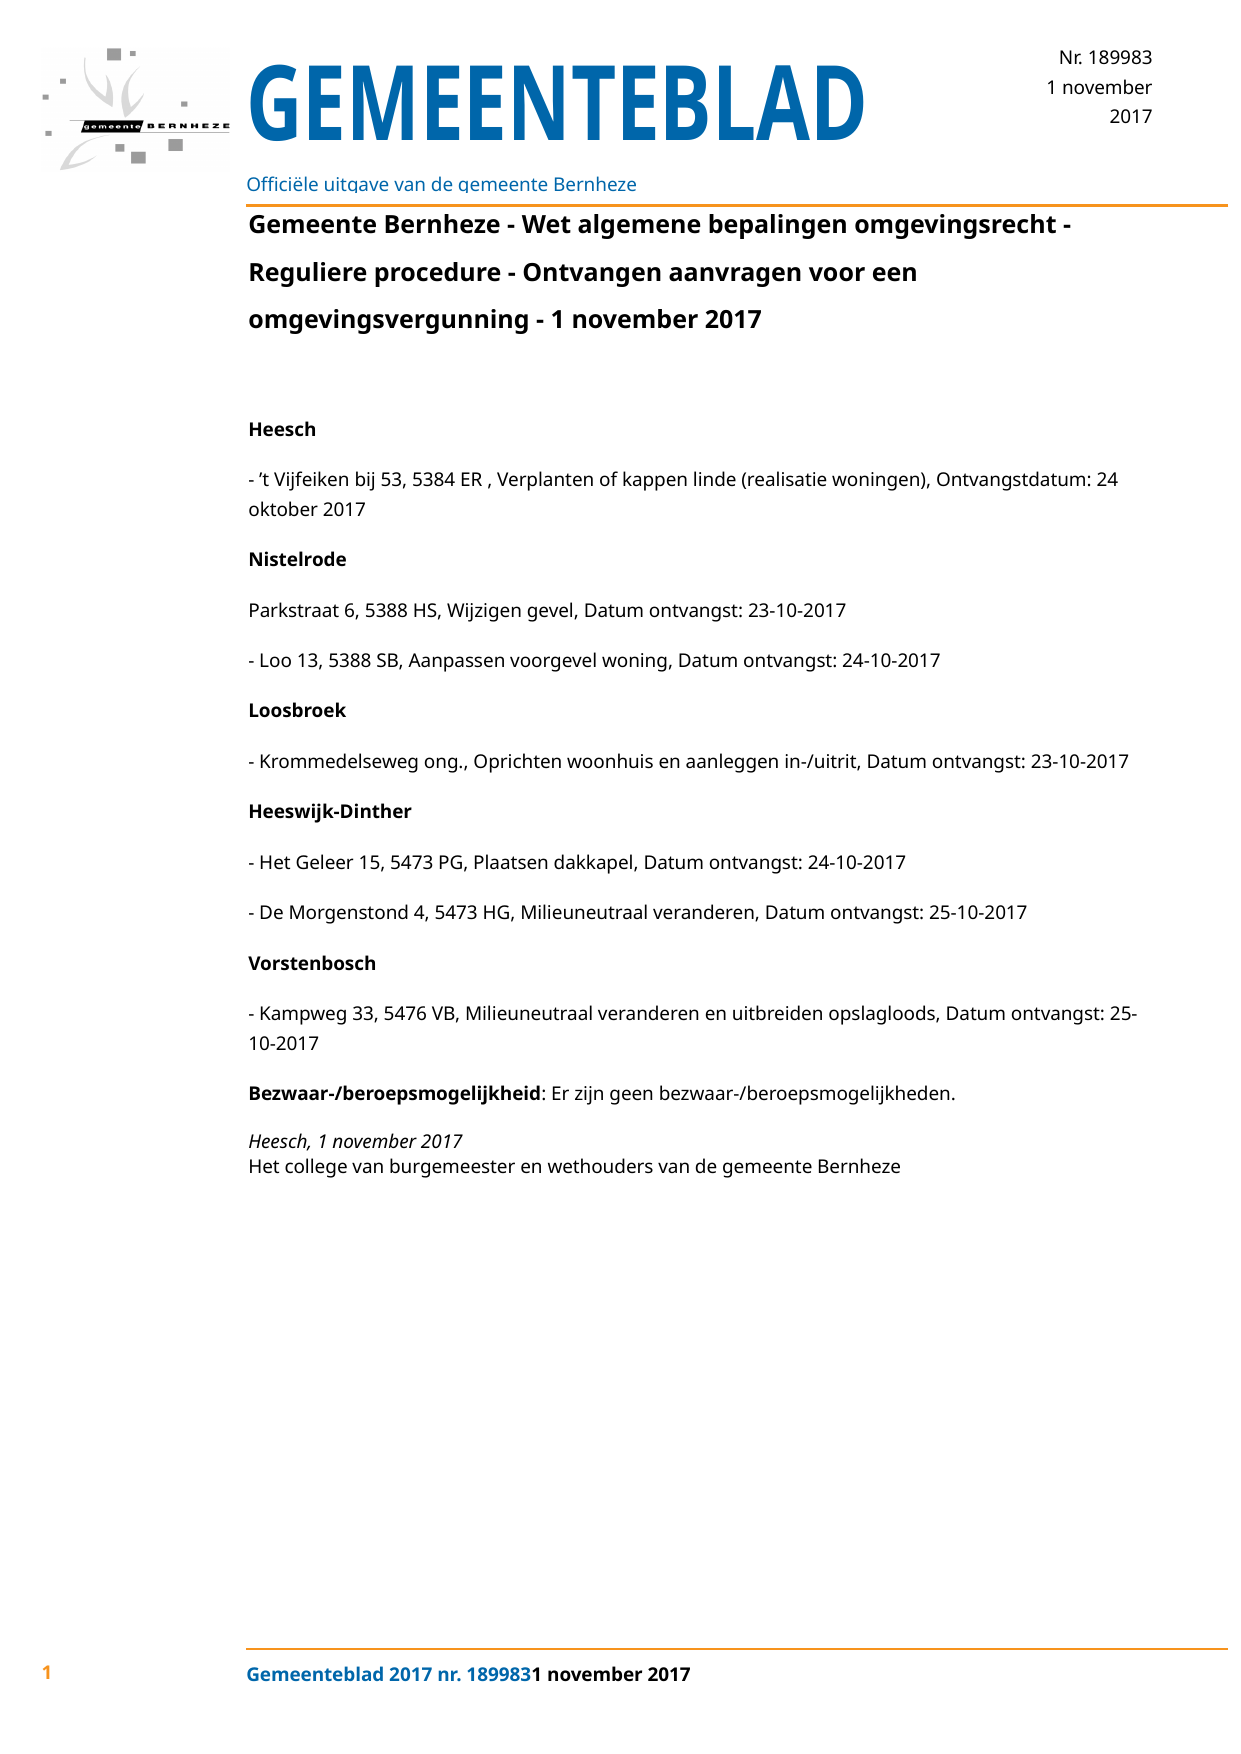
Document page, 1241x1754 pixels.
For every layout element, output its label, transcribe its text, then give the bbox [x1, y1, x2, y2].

text - Kampweg 33, 5476 VB, Milieuneutraal veranderen en uitbreiden opslagloods, Datum ontvangst: 25-10-2017 [248, 1000, 1152, 1055]
text Loosbroek [248, 698, 1152, 723]
text - ’t Vijfeiken bij 53, 5384 ER , Verplanten of kappen linde (realisatie woningen), Ontvangstdatum: 24 oktober 2017 [248, 466, 1152, 522]
text - Krommedelseweg ong., Oprichten woonhuis en aanleggen in-/uitrit, Datum ontvangst: 23-10-2017 [248, 748, 1152, 774]
text Het college van burgemeester en wethouders van de gemeente Bernheze [248, 1154, 1152, 1179]
picture [41, 47, 231, 172]
text - De Morgenstond 4, 5473 HG, Milieuneutraal veranderen, Datum ontvangst: 25-10-2017 [248, 899, 1152, 925]
text Heesch, 1 november 2017 [248, 1128, 1152, 1154]
text - Loo 13, 5388 SB, Aanpassen voorgevel woning, Datum ontvangst: 24-10-2017 [248, 647, 1152, 673]
text - Het Geleer 15, 5473 PG, Plaatsen dakkapel, Datum ontvangst: 24-10-2017 [248, 849, 1152, 874]
text Gemeente Bernheze - Wet algemene bepalingen omgevingsrecht - Reguliere procedure - Ontvangen aanvragen voor een omgevingsvergunning - 1 november 2017 [248, 207, 1152, 336]
text Vorstenbosch [248, 950, 1152, 975]
text Bezwaar-/beroepsmogelijkheid: Er zijn geen bezwaar-/beroepsmogelijkheden. [248, 1080, 1152, 1106]
text Heeswijk-Dinther [248, 798, 1152, 824]
text Nistelrode [248, 546, 1152, 572]
text Parkstraat 6, 5388 HS, Wijzigen gevel, Datum ontvangst: 23-10-2017 [248, 597, 1152, 622]
text Heesch [248, 416, 1152, 442]
